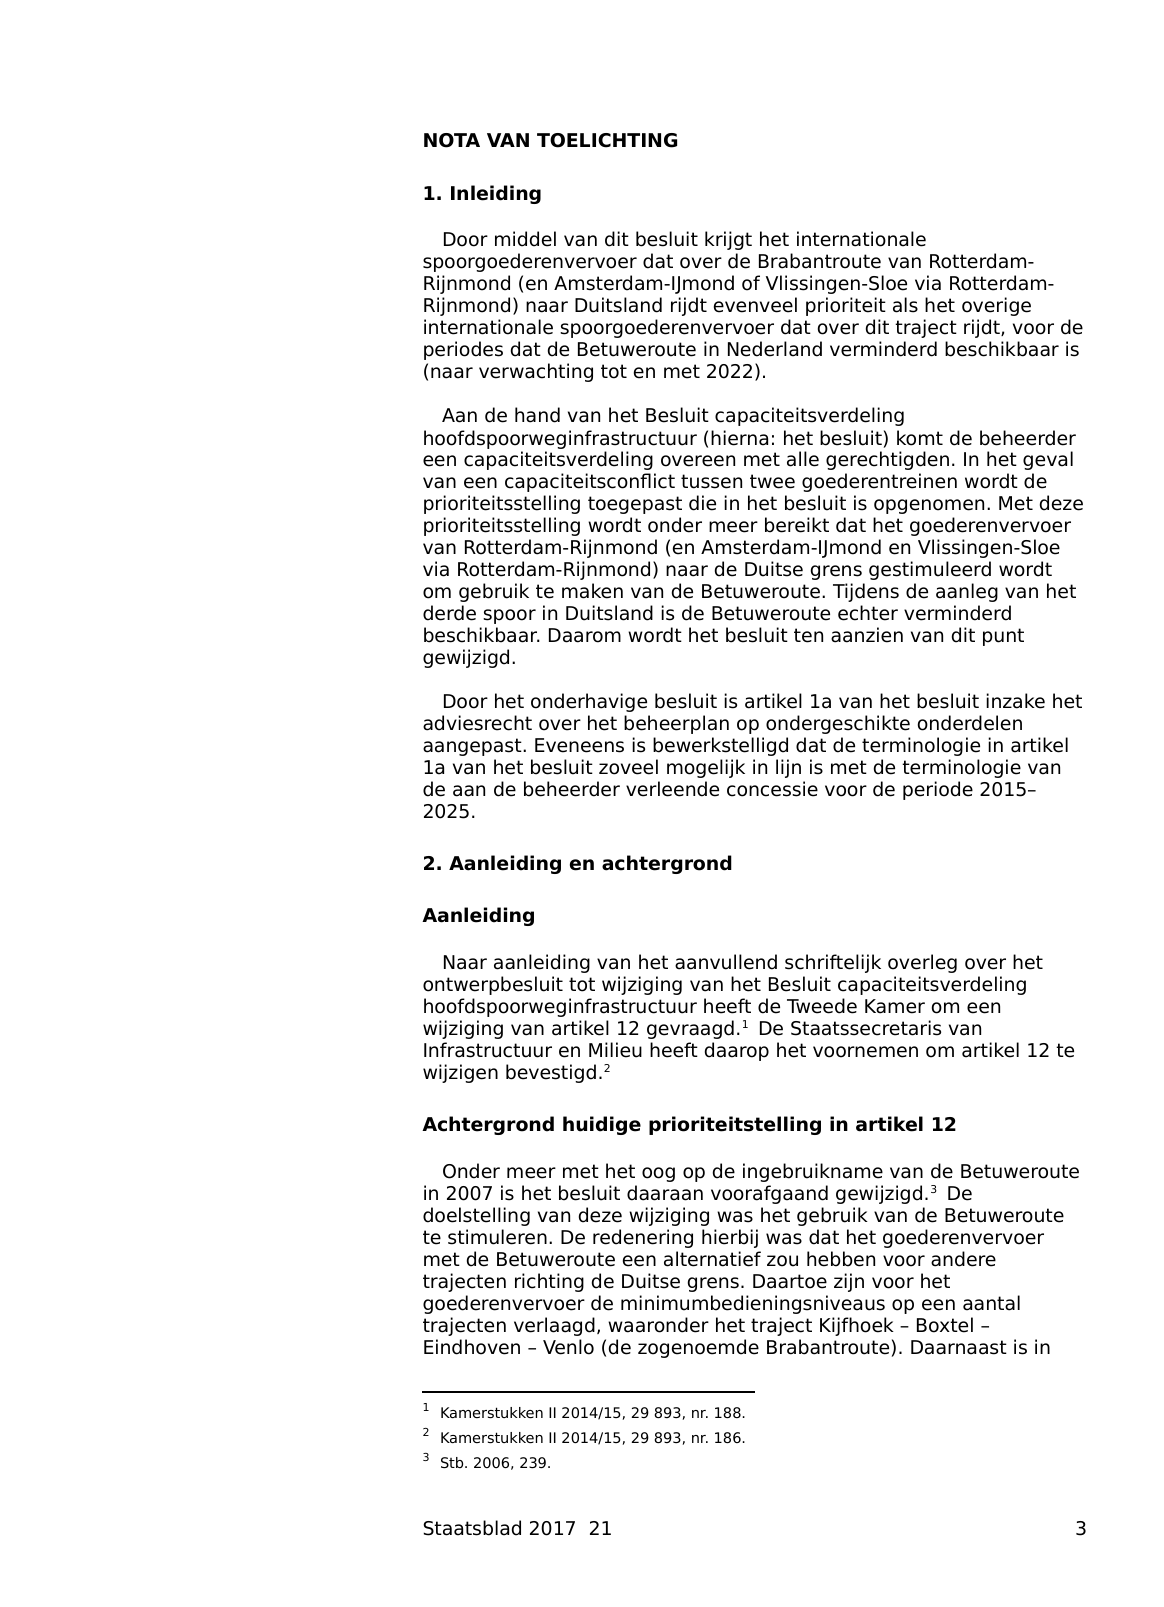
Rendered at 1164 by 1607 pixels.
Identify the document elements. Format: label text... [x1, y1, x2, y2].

text Onder meer met het oog op de ingebruikname van de Betuweroute in 2007 is het besluit daaraan voorafgaand gewijzigd. De doelstelling van deze wijziging was het gebruik van de Betuweroute te stimuleren. De redenering hierbij was dat het goederenvervoer met de Betuweroute een alternatief zou hebben voor andere trajecten richting de Duitse grens. Daartoe zijn voor het goederenvervoer de minimumbedieningsniveaus op een aantal trajecten verlaagd, waaronder het traject Kijfhoek – Boxtel – Eindhoven – Venlo (de zogenoemde Brabantroute). Daarnaast is in [422, 1161, 1087, 1359]
subtitle Aanleiding [422, 905, 1087, 927]
text Kamerstukken II 2014/15, 29 893, nr. 186. [422, 1426, 1087, 1448]
text Aan de hand van het Besluit capaciteitsverdeling hoofdspoorweginfrastructuur (hierna: het besluit) komt de beheerder een capaciteitsverdeling overeen met alle gerechtigden. In het geval van een capaciteitsconflict tussen twee goederentreinen wordt de prioriteitsstelling toegepast die in het besluit is opgenomen. Met deze prioriteitsstelling wordt onder meer bereikt dat het goederenvervoer van Rotterdam-Rijnmond (en Amsterdam-IJmond en Vlissingen-Sloe via Rotterdam-Rijnmond) naar de Duitse grens gestimuleerd wordt om gebruik te maken van de Betuweroute. Tijdens de aanleg van het derde spoor in Duitsland is de Betuweroute echter verminderd beschikbaar. Daarom wordt het besluit ten aanzien van dit punt gewijzigd. [422, 405, 1087, 669]
subtitle Achtergrond huidige prioriteitstelling in artikel 12 [422, 1114, 1087, 1136]
text Stb. 2006, 239. [422, 1451, 1087, 1473]
text Kamerstukken II 2014/15, 29 893, nr. 188. [422, 1401, 1087, 1423]
subtitle 2. Aanleiding en achtergrond [422, 853, 1087, 875]
text Door het onderhavige besluit is artikel 1a van het besluit inzake het adviesrecht over het beheerplan op ondergeschikte onderdelen aangepast. Eveneens is bewerkstelligd dat de terminologie in artikel 1a van het besluit zoveel mogelijk in lijn is met de terminologie van de aan de beheerder verleende concessie voor de periode 2015–2025. [422, 691, 1087, 823]
text Naar aanleiding van het aanvullend schriftelijk overleg over het ontwerpbesluit tot wijziging van het Besluit capaciteitsverdeling hoofdspoorweginfrastructuur heeft de Tweede Kamer om een wijziging van artikel 12 gevraagd. De Staatssecretaris van Infrastructuur en Milieu heeft daarop het voornemen om artikel 12 te wijzigen bevestigd. [422, 952, 1087, 1084]
subtitle 1. Inleiding [422, 182, 1087, 204]
subtitle NOTA VAN TOELICHTING [422, 130, 1087, 152]
text Door middel van dit besluit krijgt het internationale spoorgoederenvervoer dat over de Brabantroute van Rotterdam-Rijnmond (en Amsterdam-IJmond of Vlissingen-Sloe via Rotterdam-Rijnmond) naar Duitsland rijdt evenveel prioriteit als het overige internationale spoorgoederenvervoer dat over dit traject rijdt, voor de periodes dat de Betuweroute in Nederland verminderd beschikbaar is (naar verwachting tot en met 2022). [422, 229, 1087, 383]
